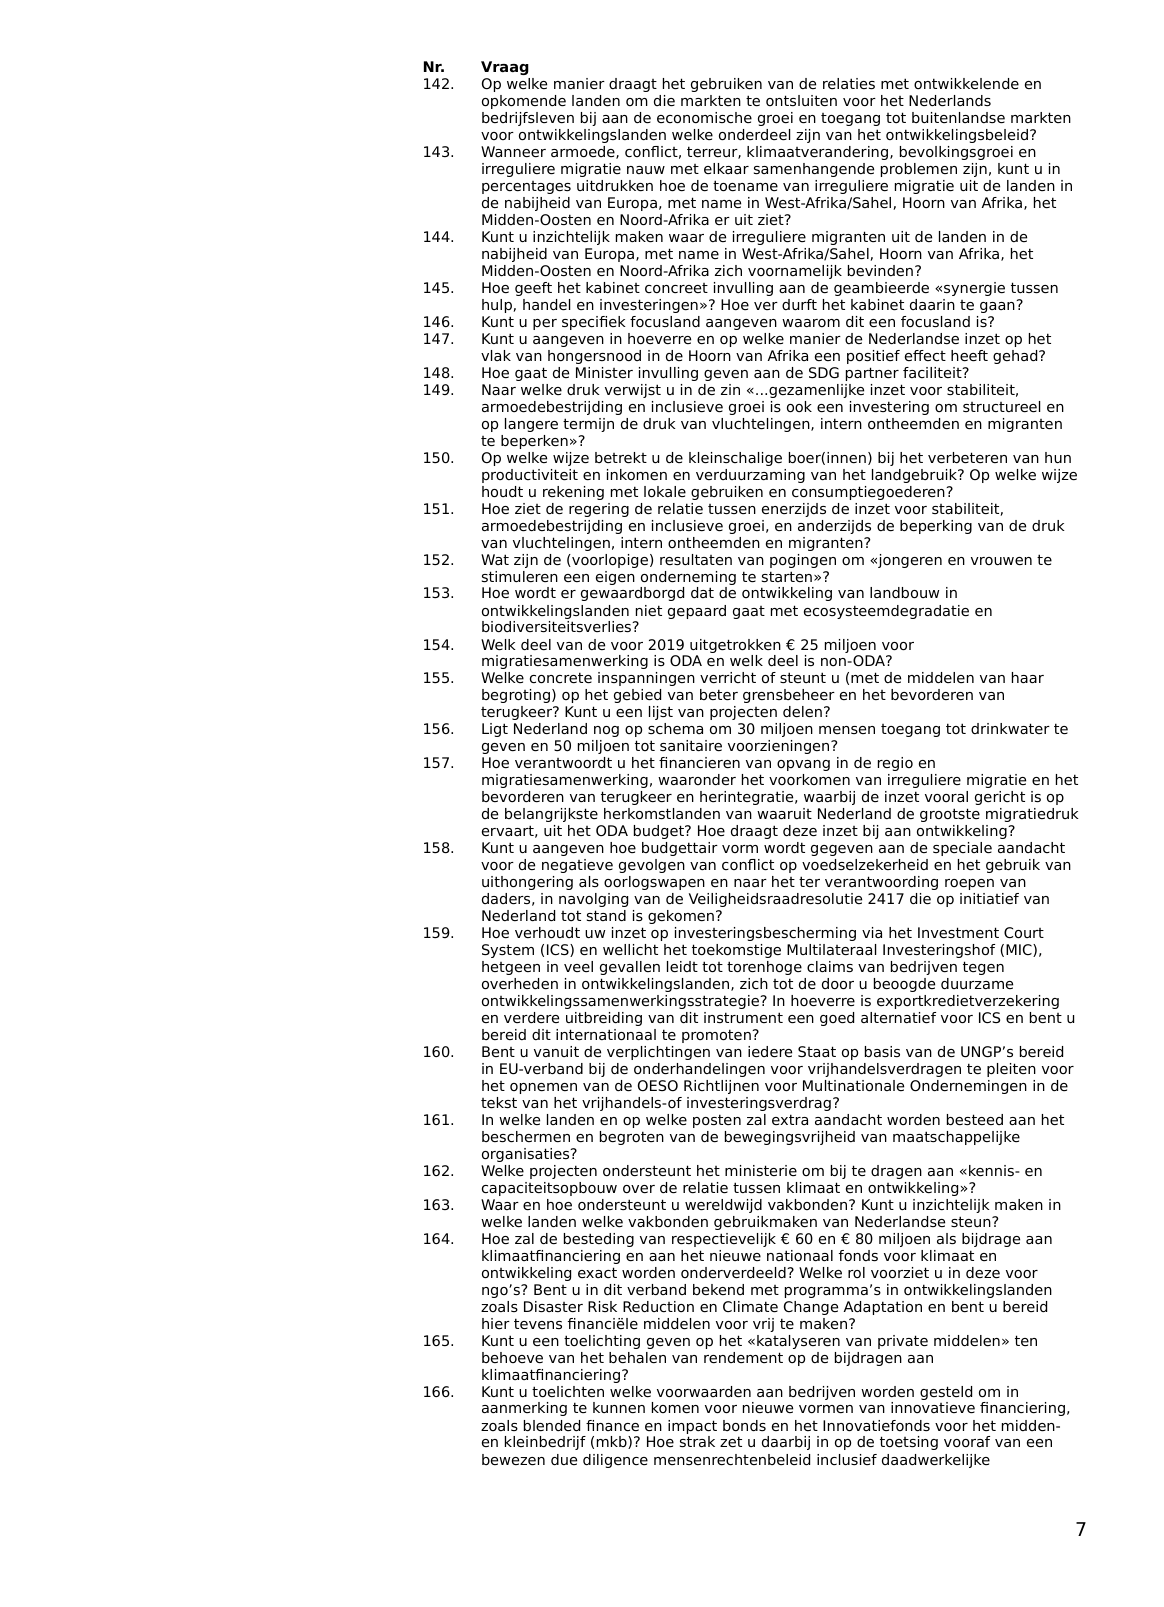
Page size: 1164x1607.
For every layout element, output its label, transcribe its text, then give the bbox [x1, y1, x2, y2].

table_cell Wanneer armoede, conflict, terreur, klimaatverandering, bevolkingsgroei en irreguliere migratie nauw met elkaar samenhangende problemen zijn, kunt u in percentages uitdrukken hoe de toename van irreguliere migratie uit de landen in de nabijheid van Europa, met name in West-Afrika/Sahel, Hoorn van Afrika, het Midden-Oosten en Noord-Afrika er uit ziet? [475, 144, 1087, 229]
table_cell Hoe gaat de Minister invulling geven aan de SDG partner faciliteit? [475, 365, 1087, 382]
table_cell 145. [422, 280, 475, 314]
table_cell Kunt u inzichtelijk maken waar de irreguliere migranten uit de landen in de nabijheid van Europa, met name in West-Afrika/Sahel, Hoorn van Afrika, het Midden-Oosten en Noord-Afrika zich voornamelijk bevinden? [475, 229, 1087, 280]
table_cell 162. [422, 1163, 475, 1197]
table_cell 158. [422, 840, 475, 925]
table_cell Op welke wijze betrekt u de kleinschalige boer(innen) bij het verbeteren van hun productiviteit en inkomen en verduurzaming van het landgebruik? Op welke wijze houdt u rekening met lokale gebruiken en consumptiegoederen? [475, 450, 1087, 501]
table_cell 154. [422, 636, 475, 670]
table_header Nr. [422, 59, 475, 76]
table_cell 163. [422, 1197, 475, 1231]
table_cell 147. [422, 331, 475, 365]
table_cell 160. [422, 1044, 475, 1112]
table_cell 165. [422, 1333, 475, 1383]
table_cell Welk deel van de voor 2019 uitgetrokken € 25 miljoen voor migratiesamenwerking is ODA en welk deel is non-ODA? [475, 636, 1087, 670]
table_cell 153. [422, 585, 475, 636]
table_cell Hoe geeft het kabinet concreet invulling aan de geambieerde «synergie tussen hulp, handel en investeringen»? Hoe ver durft het kabinet daarin te gaan? [475, 280, 1087, 314]
table_cell Kunt u aangeven in hoeverre en op welke manier de Nederlandse inzet op het vlak van hongersnood in de Hoorn van Afrika een positief effect heeft gehad? [475, 331, 1087, 365]
table_header Vraag [475, 59, 1087, 76]
table_cell Naar welke druk verwijst u in de zin «...gezamenlijke inzet voor stabiliteit, armoedebestrijding en inclusieve groei is ook een investering om structureel en op langere termijn de druk van vluchtelingen, intern ontheemden en migranten te beperken»? [475, 382, 1087, 449]
table_cell Bent u vanuit de verplichtingen van iedere Staat op basis van de UNGP’s bereid in EU-verband bij de onderhandelingen voor vrijhandelsverdragen te pleiten voor het opnemen van de OESO Richtlijnen voor Multinationale Ondernemingen in de tekst van het vrijhandels-of investeringsverdrag? [475, 1044, 1087, 1112]
table_cell 161. [422, 1112, 475, 1163]
table_cell 142. [422, 76, 475, 144]
table_cell 157. [422, 755, 475, 840]
table_cell Hoe ziet de regering de relatie tussen enerzijds de inzet voor stabiliteit, armoedebestrijding en inclusieve groei, en anderzijds de beperking van de druk van vluchtelingen, intern ontheemden en migranten? [475, 501, 1087, 551]
table_cell 146. [422, 314, 475, 331]
table_cell 148. [422, 365, 475, 382]
table_cell 155. [422, 670, 475, 721]
table_cell 159. [422, 925, 475, 1044]
table_cell Kunt u een toelichting geven op het «katalyseren van private middelen» ten behoeve van het behalen van rendement op de bijdragen aan klimaatfinanciering? [475, 1333, 1087, 1383]
table_cell 151. [422, 501, 475, 551]
table_cell Welke concrete inspanningen verricht of steunt u (met de middelen van haar begroting) op het gebied van beter grensbeheer en het bevorderen van terugkeer? Kunt u een lijst van projecten delen? [475, 670, 1087, 721]
table_cell 143. [422, 144, 475, 229]
table_cell Hoe verhoudt uw inzet op investeringsbescherming via het Investment Court System (ICS) en wellicht het toekomstige Multilateraal Investeringshof (MIC), hetgeen in veel gevallen leidt tot torenhoge claims van bedrijven tegen overheden in ontwikkelingslanden, zich tot de door u beoogde duurzame ontwikkelingssamenwerkingsstrategie? In hoeverre is exportkredietverzekering en verdere uitbreiding van dit instrument een goed alternatief voor ICS en bent u bereid dit internationaal te promoten? [475, 925, 1087, 1044]
table_cell Kunt u toelichten welke voorwaarden aan bedrijven worden gesteld om in aanmerking te kunnen komen voor nieuwe vormen van innovatieve financiering, zoals blended finance en impact bonds en het Innovatiefonds voor het midden- en kleinbedrijf (mkb)? Hoe strak zet u daarbij in op de toetsing vooraf van een bewezen due diligence mensenrechtenbeleid inclusief daadwerkelijke [475, 1384, 1087, 1468]
table_cell Wat zijn de (voorlopige) resultaten van pogingen om «jongeren en vrouwen te stimuleren een eigen onderneming te starten»? [475, 551, 1087, 585]
table_cell Op welke manier draagt het gebruiken van de relaties met ontwikkelende en opkomende landen om die markten te ontsluiten voor het Nederlands bedrijfsleven bij aan de economische groei en toegang tot buitenlandse markten voor ontwikkelingslanden welke onderdeel zijn van het ontwikkelingsbeleid? [475, 76, 1087, 144]
table_cell 149. [422, 382, 475, 449]
table_cell Welke projecten ondersteunt het ministerie om bij te dragen aan «kennis- en capaciteitsopbouw over de relatie tussen klimaat en ontwikkeling»? [475, 1163, 1087, 1197]
table_cell Ligt Nederland nog op schema om 30 miljoen mensen toegang tot drinkwater te geven en 50 miljoen tot sanitaire voorzieningen? [475, 721, 1087, 755]
table_cell Kunt u aangeven hoe budgettair vorm wordt gegeven aan de speciale aandacht voor de negatieve gevolgen van conflict op voedselzekerheid en het gebruik van uithongering als oorlogswapen en naar het ter verantwoording roepen van daders, in navolging van de Veiligheidsraadresolutie 2417 die op initiatief van Nederland tot stand is gekomen? [475, 840, 1087, 925]
table_cell 144. [422, 229, 475, 280]
table_cell In welke landen en op welke posten zal extra aandacht worden besteed aan het beschermen en begroten van de bewegingsvrijheid van maatschappelijke organisaties? [475, 1112, 1087, 1163]
table_cell 164. [422, 1231, 475, 1332]
table_cell Hoe zal de besteding van respectievelijk € 60 en € 80 miljoen als bijdrage aan klimaatfinanciering en aan het nieuwe nationaal fonds voor klimaat en ontwikkeling exact worden onderverdeeld? Welke rol voorziet u in deze voor ngo’s? Bent u in dit verband bekend met programma’s in ontwikkelingslanden zoals Disaster Risk Reduction en Climate Change Adaptation en bent u bereid hier tevens financiële middelen voor vrij te maken? [475, 1231, 1087, 1332]
table_cell 166. [422, 1384, 475, 1468]
table_cell Hoe wordt er gewaardborgd dat de ontwikkeling van landbouw in ontwikkelingslanden niet gepaard gaat met ecosysteemdegradatie en biodiversiteitsverlies? [475, 585, 1087, 636]
table_cell Kunt u per specifiek focusland aangeven waarom dit een focusland is? [475, 314, 1087, 331]
table_cell Hoe verantwoordt u het financieren van opvang in de regio en migratiesamenwerking, waaronder het voorkomen van irreguliere migratie en het bevorderen van terugkeer en herintegratie, waarbij de inzet vooral gericht is op de belangrijkste herkomstlanden van waaruit Nederland de grootste migratiedruk ervaart, uit het ODA budget? Hoe draagt deze inzet bij aan ontwikkeling? [475, 755, 1087, 840]
table_cell 156. [422, 721, 475, 755]
table_cell Waar en hoe ondersteunt u wereldwijd vakbonden? Kunt u inzichtelijk maken in welke landen welke vakbonden gebruikmaken van Nederlandse steun? [475, 1197, 1087, 1231]
table_cell 152. [422, 551, 475, 585]
table_cell 150. [422, 450, 475, 501]
